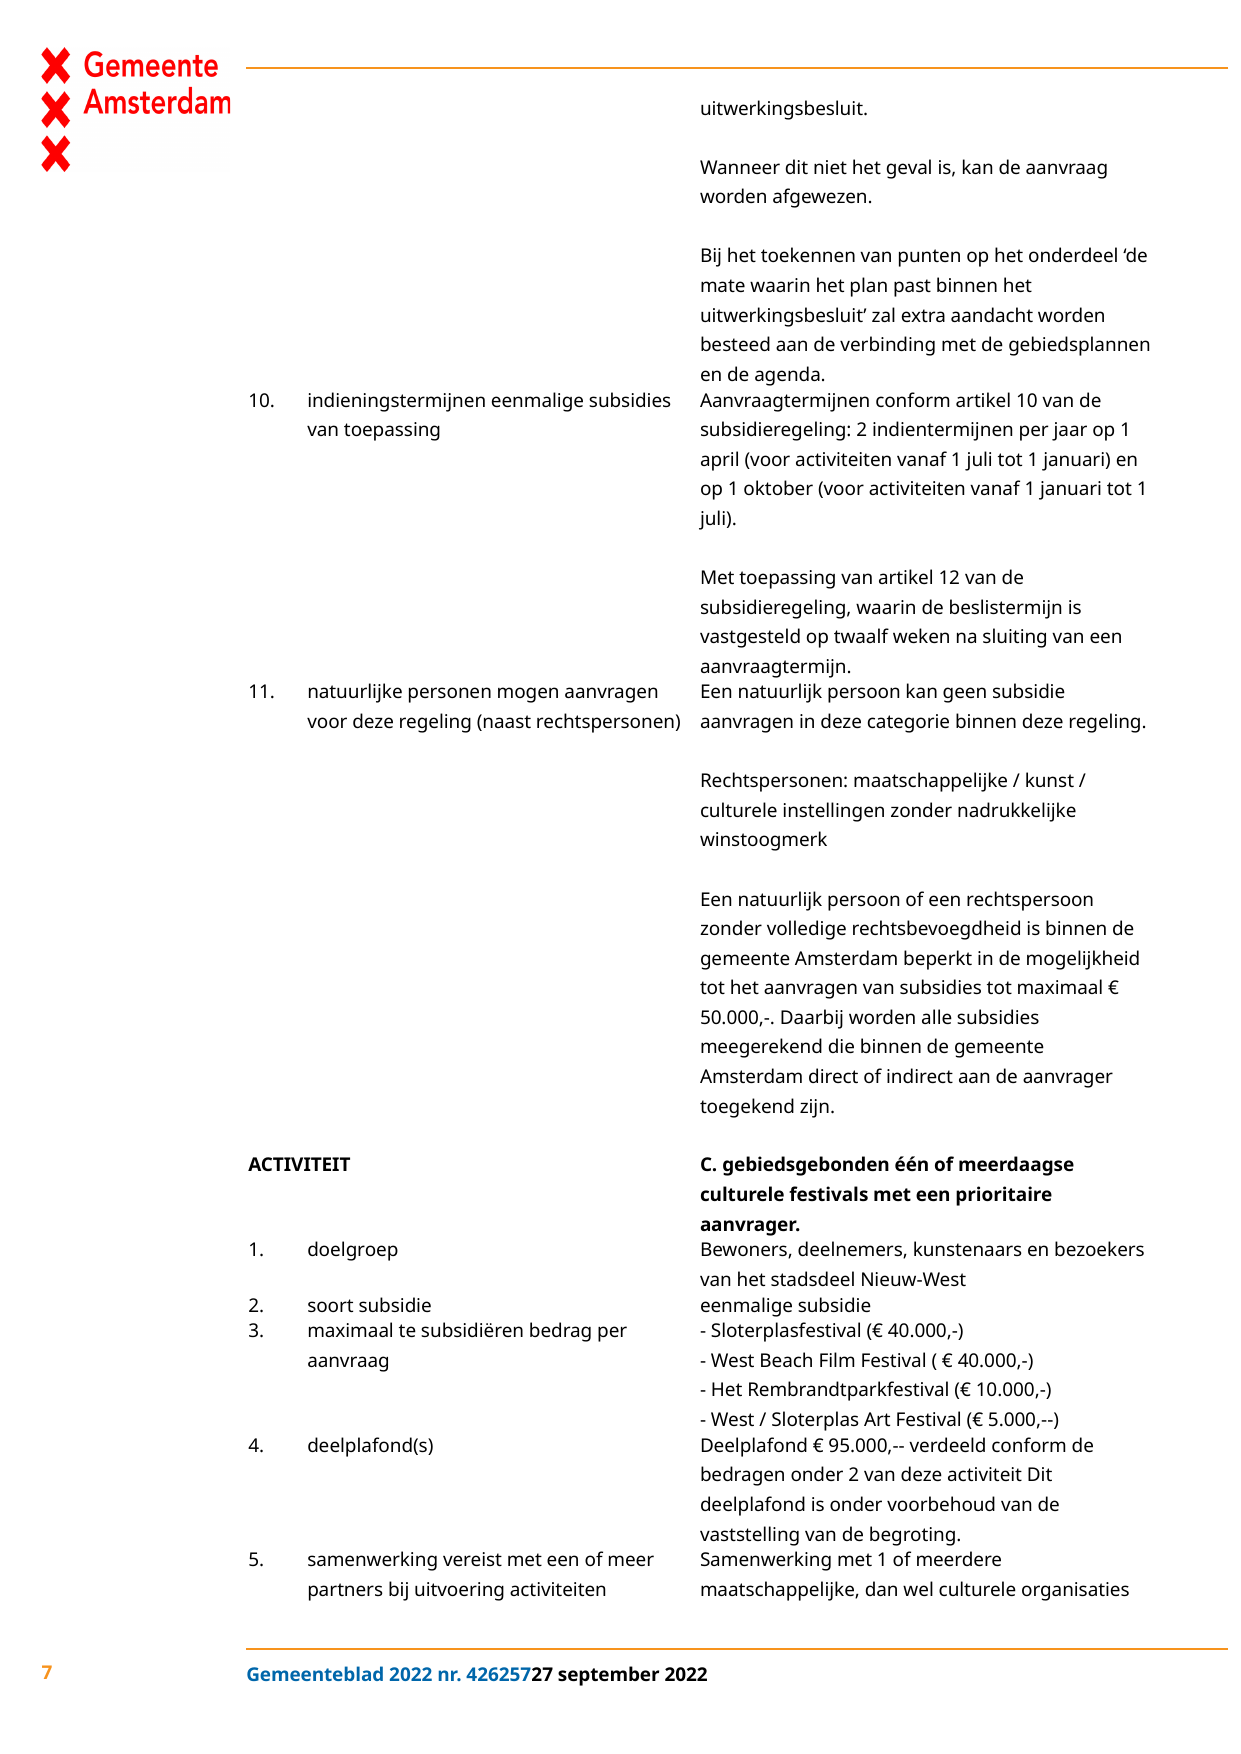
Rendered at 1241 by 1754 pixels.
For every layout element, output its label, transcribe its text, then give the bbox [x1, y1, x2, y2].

table_cell Deelplafond € 95.000,-- verdeeld conform de bedragen onder 2 van deze activiteit Dit deelplafond is onder voorbehoud van de vaststelling van de begroting. [700, 1432, 1152, 1546]
table_cell indieningstermijnen eenmalige subsidies van toepassing [248, 387, 700, 679]
table_cell eenmalige subsidie [700, 1292, 1152, 1317]
table_cell soort subsidie [248, 1292, 700, 1317]
table_cell Aanvraagtermijnen conform artikel 10 van de subsidieregeling: 2 indientermijnen per jaar op 1 april (voor activiteiten vanaf 1 juli tot 1 januari) en op 1 oktober (voor activiteiten vanaf 1 januari tot 1 juli). Met toepassing van artikel 12 van de subsidieregeling, waarin de beslistermijn is vastgesteld op twaalf weken na sluiting van een aanvraagtermijn. [700, 387, 1152, 679]
table_cell uitwerkingsbesluit. Wanneer dit niet het geval is, kan de aanvraag worden afgewezen. Bij het toekennen van punten op het onderdeel ‘de mate waarin het plan past binnen het uitwerkingsbesluit’ zal extra aandacht worden besteed aan de verbinding met de gebiedsplannen en de agenda. [700, 95, 1152, 387]
table_cell Samenwerking met 1 of meerdere maatschappelijke, dan wel culturele organisaties [700, 1546, 1152, 1602]
table_cell Bewoners, deelnemers, kunstenaars en bezoekers van het stadsdeel Nieuw-West [700, 1236, 1152, 1292]
table_cell [248, 95, 700, 387]
table_cell maximaal te subsidiëren bedrag per aanvraag [248, 1318, 700, 1432]
table_cell deelplafond(s) [248, 1432, 700, 1546]
table_cell natuurlijke personen mogen aanvragen voor deze regeling (naast rechtspersonen) [248, 679, 700, 1119]
picture [41, 47, 231, 172]
table_header C. gebiedsgebonden één of meerdaagse culturele festivals met een prioritaire aanvrager. [700, 1152, 1152, 1236]
table_cell samenwerking vereist met een of meer partners bij uitvoering activiteiten [248, 1546, 700, 1602]
table_header ACTIVITEIT [248, 1152, 700, 1236]
table_cell Een natuurlijk persoon kan geen subsidie aanvragen in deze categorie binnen deze regeling. Rechtspersonen: maatschappelijke / kunst / culturele instellingen zonder nadrukkelijke winstoogmerk Een natuurlijk persoon of een rechtspersoon zonder volledige rechtsbevoegdheid is binnen de gemeente Amsterdam beperkt in de mogelijkheid tot het aanvragen van subsidies tot maximaal € 50.000,-. Daarbij worden alle subsidies meegerekend die binnen de gemeente Amsterdam direct of indirect aan de aanvrager toegekend zijn. [700, 679, 1152, 1119]
table_cell - Sloterplasfestival (€ 40.000,-) - West Beach Film Festival ( € 40.000,-) - Het Rembrandtparkfestival (€ 10.000,-) - West / Sloterplas Art Festival (€ 5.000,--) [700, 1318, 1152, 1432]
table_cell doelgroep [248, 1236, 700, 1292]
